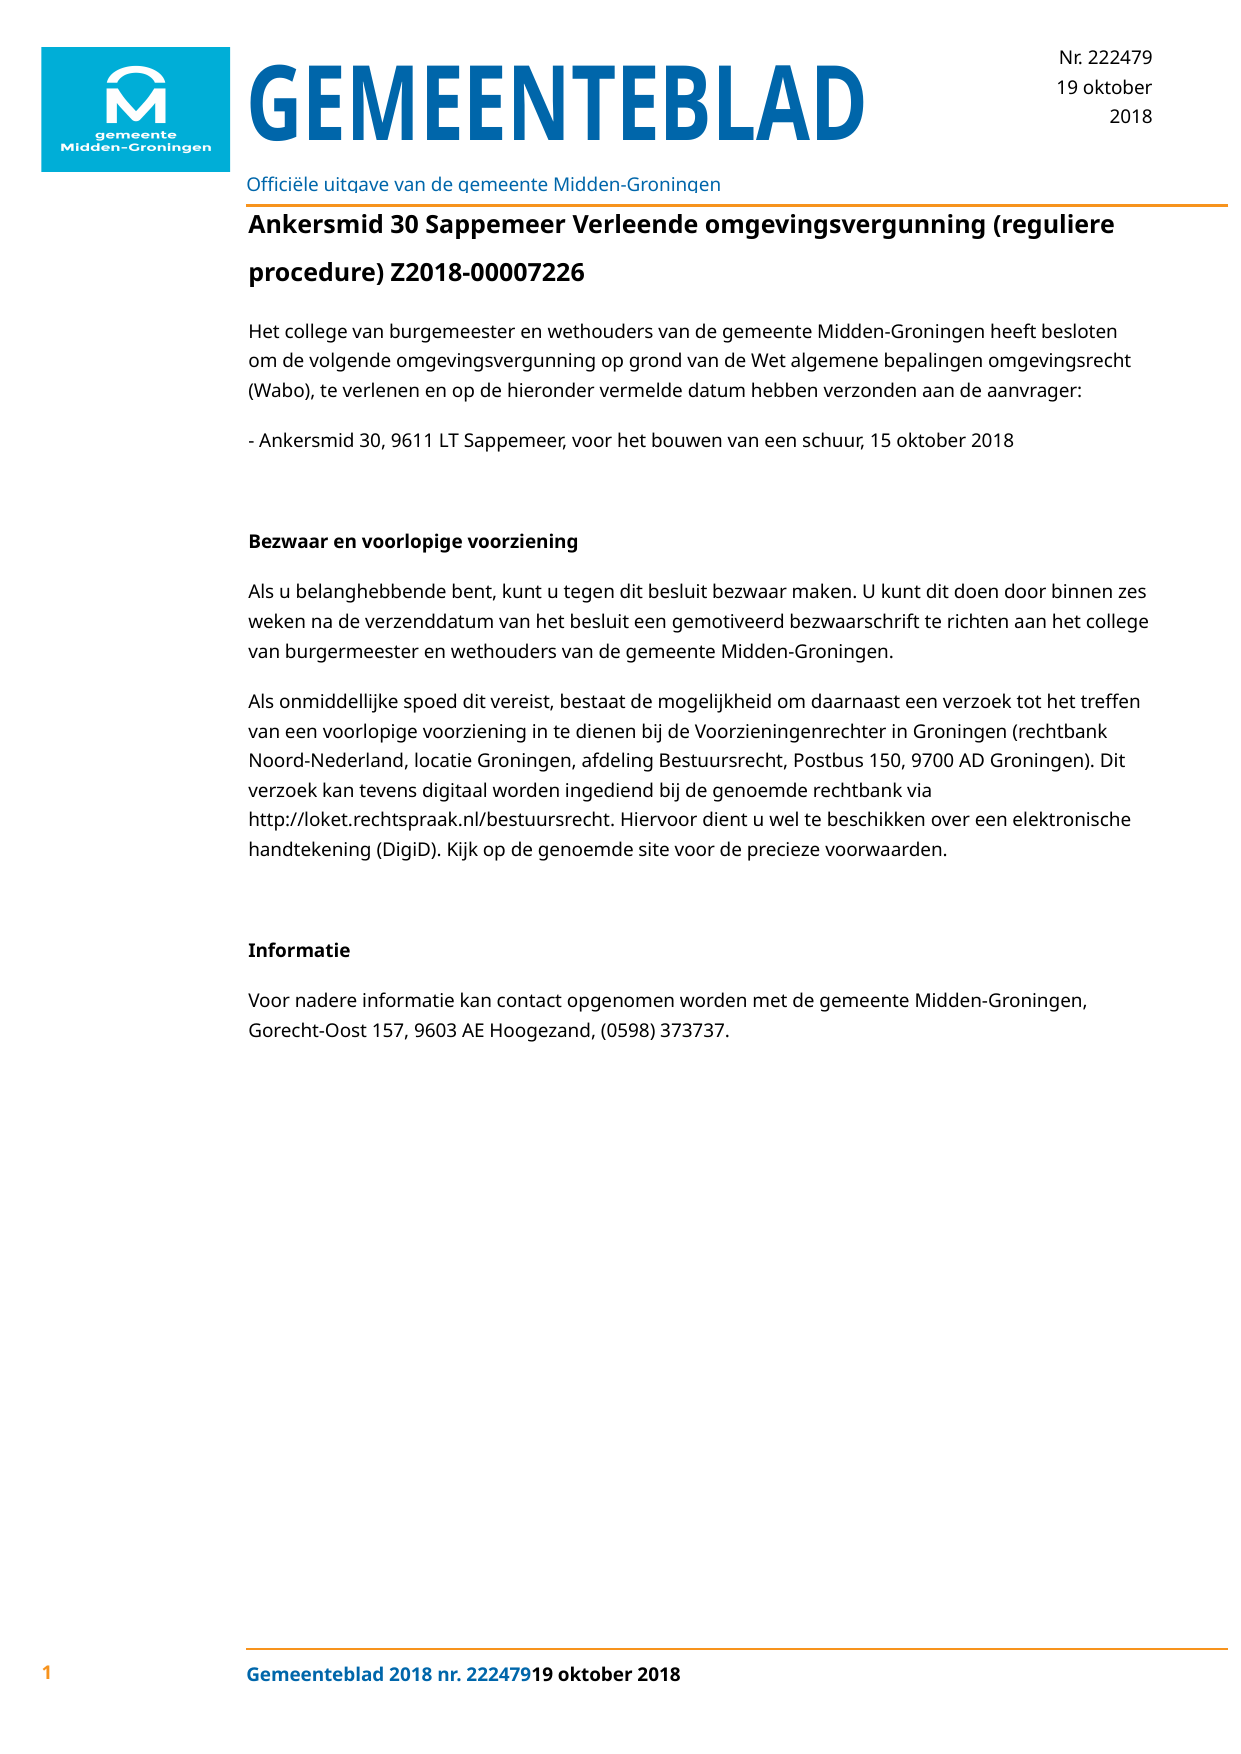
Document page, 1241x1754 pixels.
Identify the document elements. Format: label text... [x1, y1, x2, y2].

text Ankersmid 30 Sappemeer Verleende omgevingsvergunning (reguliere procedure) Z2018-00007226 [248, 207, 1152, 288]
text Bezwaar en voorlopige voorziening [248, 528, 1152, 554]
text Als onmiddellijke spoed dit vereist, bestaat de mogelijkheid om daarnaast een verzoek tot het treffen van een voorlopige voorziening in te dienen bij de Voorzieningenrechter in Groningen (rechtbank Noord-Nederland, locatie Groningen, afdeling Bestuursrecht, Postbus 150, 9700 AD Groningen). Dit verzoek kan tevens digitaal worden ingediend bij de genoemde rechtbank via http://loket.rechtspraak.nl/bestuursrecht. Hiervoor dient u wel te beschikken over een elektronische handtekening (DigiD). Kijk op de genoemde site voor de precieze voorwaarden. [248, 688, 1152, 862]
picture [107, 89, 165, 122]
text Als u belanghebbende bent, kunt u tegen dit besluit bezwaar maken. U kunt dit doen door binnen zes weken na de verzenddatum van het besluit een gemotiveerd bezwaarschrift te richten aan het college van burgermeester en wethouders van de gemeente Midden-Groningen. [248, 579, 1152, 664]
picture [108, 66, 164, 82]
text - Ankersmid 30, 9611 LT Sappemeer, voor het bouwen van een schuur, 15 oktober 2018 [248, 427, 1152, 453]
text Informatie [248, 937, 1152, 963]
text Voor nadere informatie kan contact opgenomen worden met de gemeente Midden-Groningen, Gorecht-Oost 157, 9603 AE Hoogezand, (0598) 373737. [248, 987, 1152, 1043]
picture [184, 146, 190, 153]
text Het college van burgemeester en wethouders van de gemeente Midden-Groningen heeft besloten om de volgende omgevingsvergunning op grond van de Wet algemene bepalingen omgevingsrecht (Wabo), te verlenen en op de hieronder vermelde datum hebben verzonden aan de aanvrager: [248, 318, 1152, 403]
